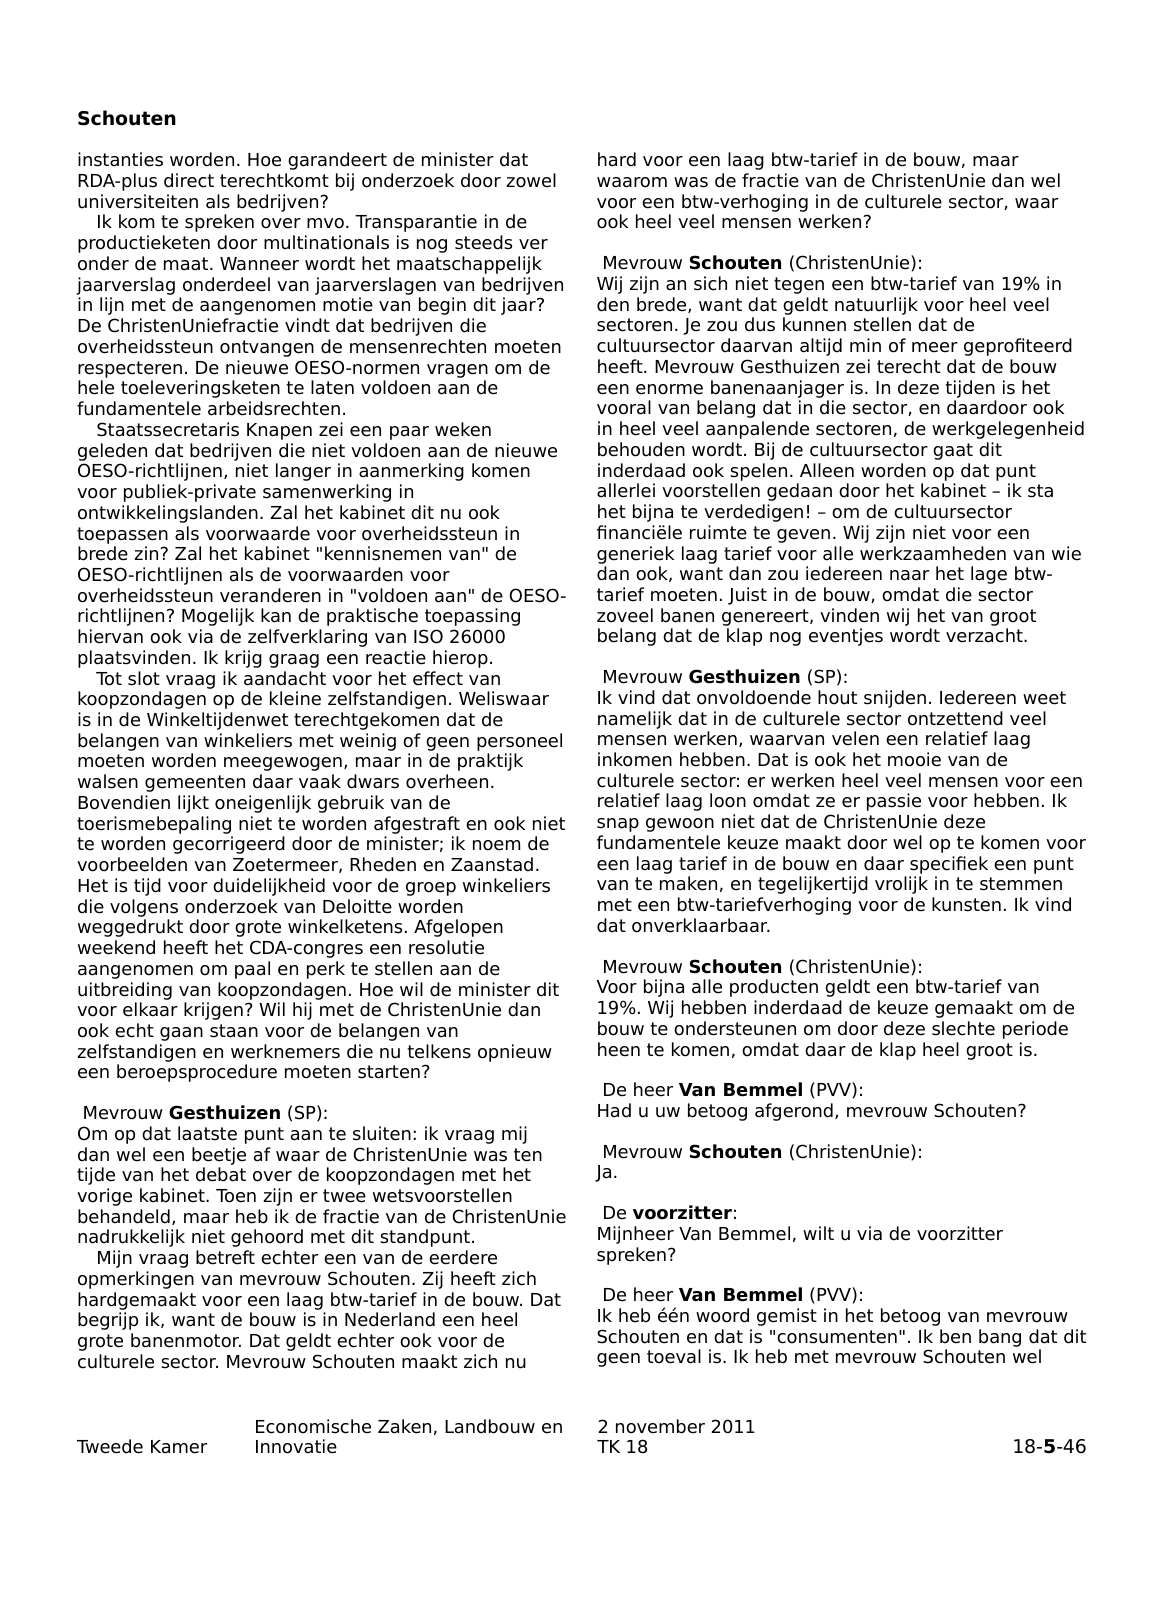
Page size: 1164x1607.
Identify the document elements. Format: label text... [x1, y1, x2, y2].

text Mijnheer Van Bemmel, wilt u via de voorzitter spreken? [596, 1224, 1087, 1265]
text Tot slot vraag ik aandacht voor het effect van koopzondagen op de kleine zelfstandigen. Weliswaar is in de Winkeltijdenwet terechtgekomen dat de belangen van winkeliers met weinig of geen personeel moeten worden meegewogen, maar in de praktijk walsen gemeenten daar vaak dwars overheen. Bovendien lijkt oneigenlijk gebruik van de toerismebepaling niet te worden afgestraft en ook niet te worden gecorrigeerd door de minister; ik noem de voorbeelden van Zoetermeer, Rheden en Zaanstad. Het is tijd voor duidelijkheid voor de groep winkeliers die volgens onderzoek van Deloitte worden weggedrukt door grote winkelketens. Afgelopen weekend heeft het CDA-congres een resolutie aangenomen om paal en perk te stellen aan de uitbreiding van koopzondagen. Hoe wil de minister dit voor elkaar krijgen? Wil hij met de ChristenUnie dan ook echt gaan staan voor de belangen van zelfstandigen en werknemers die nu telkens opnieuw een beroepsprocedure moeten starten? [77, 668, 567, 1083]
text Wij zijn an sich niet tegen een btw-tarief van 19% in den brede, want dat geldt natuurlijk voor heel veel sectoren. Je zou dus kunnen stellen dat de cultuursector daarvan altijd min of meer geprofiteerd heeft. Mevrouw Gesthuizen zei terecht dat de bouw een enorme banenaanjager is. In deze tijden is het vooral van belang dat in die sector, en daardoor ook in heel veel aanpalende sectoren, de werkgelegenheid behouden wordt. Bij de cultuursector gaat dit inderdaad ook spelen. Alleen worden op dat punt allerlei voorstellen gedaan door het kabinet – ik sta het bijna te verdedigen! – om de cultuursector financiële ruimte te geven. Wij zijn niet voor een generiek laag tarief voor alle werkzaamheden van wie dan ook, want dan zou iedereen naar het lage btw-tarief moeten. Juist in de bouw, omdat die sector zoveel banen genereert, vinden wij het van groot belang dat de klap nog eventjes wordt verzacht. [596, 274, 1087, 647]
text Om op dat laatste punt aan te sluiten: ik vraag mij dan wel een beetje af waar de ChristenUnie was ten tijde van het debat over de koopzondagen met het vorige kabinet. Toen zijn er twee wetsvoorstellen behandeld, maar heb ik de fractie van de ChristenUnie nadrukkelijk niet gehoord met dit standpunt. [77, 1124, 567, 1248]
text Staatssecretaris Knapen zei een paar weken geleden dat bedrijven die niet voldoen aan de nieuwe OESO-richtlijnen, niet langer in aanmerking komen voor publiek-private samenwerking in ontwikkelingslanden. Zal het kabinet dit nu ook toepassen als voorwaarde voor overheidssteun in brede zin? Zal het kabinet "kennisnemen van" de OESO-richtlijnen als de voorwaarden voor overheidssteun veranderen in "voldoen aan" de OESO-richtlijnen? Mogelijk kan de praktische toepassing hiervan ook via de zelfverklaring van ISO 26000 plaatsvinden. Ik krijg graag een reactie hierop. [77, 420, 567, 668]
text hard voor een laag btw-tarief in de bouw, maar waarom was de fractie van de ChristenUnie dan wel voor een btw-verhoging in de culturele sector, waar ook heel veel mensen werken? [596, 150, 1087, 233]
text instanties worden. Hoe garandeert de minister dat RDA-plus direct terechtkomt bij onderzoek door zowel universiteiten als bedrijven? [77, 150, 567, 212]
text Mevrouw Gesthuizen (SP): [596, 667, 1087, 688]
text Mevrouw Schouten (ChristenUnie): [596, 253, 1087, 274]
text Mevrouw Schouten (ChristenUnie): [596, 956, 1087, 977]
text Ik heb één woord gemist in het betoog van mevrouw Schouten en dat is "consumenten". Ik ben bang dat dit geen toeval is. Ik heb met mevrouw Schouten wel [596, 1306, 1087, 1368]
text Mijn vraag betreft echter een van de eerdere opmerkingen van mevrouw Schouten. Zij heeft zich hardgemaakt voor een laag btw-tarief in de bouw. Dat begrijp ik, want de bouw is in Nederland een heel grote banenmotor. Dat geldt echter ook voor de culturele sector. Mevrouw Schouten maakt zich nu [77, 1248, 567, 1372]
text De heer Van Bemmel (PVV): [596, 1285, 1087, 1306]
text De heer Van Bemmel (PVV): [596, 1080, 1087, 1101]
text Voor bijna alle producten geldt een btw-tarief van 19%. Wij hebben inderdaad de keuze gemaakt om de bouw te ondersteunen om door deze slechte periode heen te komen, omdat daar de klap heel groot is. [596, 977, 1087, 1060]
text Mevrouw Gesthuizen (SP): [77, 1103, 567, 1124]
text Had u uw betoog afgerond, mevrouw Schouten? [596, 1101, 1087, 1122]
text Ik vind dat onvoldoende hout snijden. Iedereen weet namelijk dat in de culturele sector ontzettend veel mensen werken, waarvan velen een relatief laag inkomen hebben. Dat is ook het mooie van de culturele sector: er werken heel veel mensen voor een relatief laag loon omdat ze er passie voor hebben. Ik snap gewoon niet dat de ChristenUnie deze fundamentele keuze maakt door wel op te komen voor een laag tarief in de bouw en daar specifiek een punt van te maken, en tegelijkertijd vrolijk in te stemmen met een btw-tariefverhoging voor de kunsten. Ik vind dat onverklaarbaar. [596, 688, 1087, 936]
text De voorzitter: [596, 1203, 1087, 1224]
text Ik kom te spreken over mvo. Transparantie in de productieketen door multinationals is nog steeds ver onder de maat. Wanneer wordt het maatschappelijk jaarverslag onderdeel van jaarverslagen van bedrijven in lijn met de aangenomen motie van begin dit jaar? De ChristenUniefractie vindt dat bedrijven die overheidssteun ontvangen de mensenrechten moeten respecteren. De nieuwe OESO-normen vragen om de hele toeleveringsketen te laten voldoen aan de fundamentele arbeidsrechten. [77, 212, 567, 420]
text Ja. [596, 1162, 1087, 1183]
text Mevrouw Schouten (ChristenUnie): [596, 1142, 1087, 1162]
